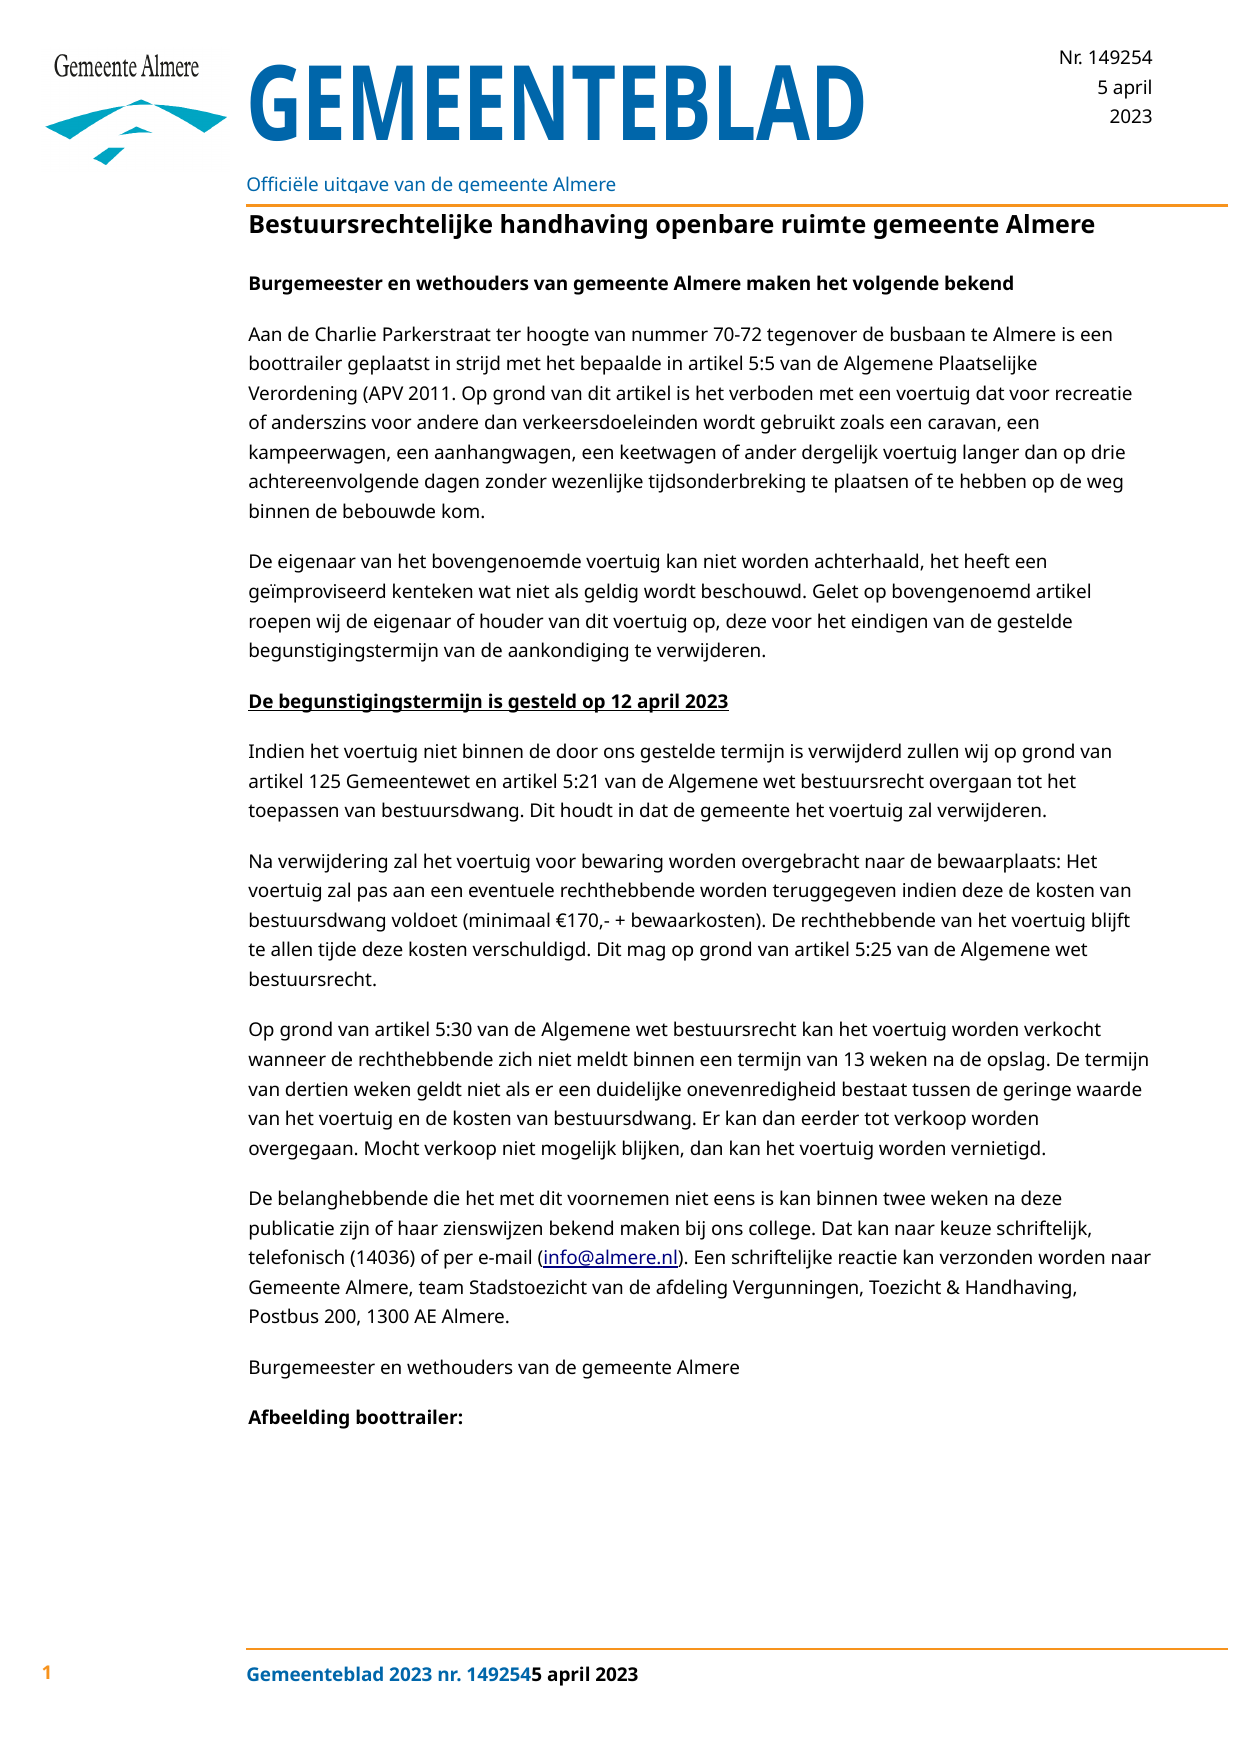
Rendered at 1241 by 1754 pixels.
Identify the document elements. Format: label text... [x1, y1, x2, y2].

text Op grond van artikel 5:30 van de Algemene wet bestuursrecht kan het voertuig worden verkocht wanneer de rechthebbende zich niet meldt binnen een termijn van 13 weken na de opslag. De termijn van dertien weken geldt niet als er een duidelijke onevenredigheid bestaat tussen de geringe waarde van het voertuig en de kosten van bestuursdwang. Er kan dan eerder tot verkoop worden overgegaan. Mocht verkoop niet mogelijk blijken, dan kan het voertuig worden vernietigd. [248, 1017, 1152, 1161]
text Burgemeester en wethouders van de gemeente Almere [248, 1354, 1152, 1380]
text Aan de Charlie Parkerstraat ter hoogte van nummer 70-72 tegenover de busbaan te Almere is een boottrailer geplaatst in strijd met het bepaalde in artikel 5:5 van de Algemene Plaatselijke Verordening (APV 2011. Op grond van dit artikel is het verboden met een voertuig dat voor recreatie of anderszins voor andere dan verkeersdoeleinden wordt gebruikt zoals een caravan, een kampeerwagen, een aanhangwagen, een keetwagen of ander dergelijk voertuig langer dan op drie achtereenvolgende dagen zonder wezenlijke tijdsonderbreking te plaatsen of te hebben op de weg binnen de bebouwde kom. [248, 321, 1152, 524]
text De eigenaar van het bovengenoemde voertuig kan niet worden achterhaald, het heeft een geïmproviseerd kenteken wat niet als geldig wordt beschouwd. Gelet op bovengenoemd artikel roepen wij de eigenaar of houder van dit voertuig op, deze voor het eindigen van de gestelde begunstigingstermijn van de aankondiging te verwijderen. [248, 549, 1152, 663]
text Na verwijdering zal het voertuig voor bewaring worden overgebracht naar de bewaarplaats: Het voertuig zal pas aan een eventuele rechthebbende worden teruggegeven indien deze de kosten van bestuursdwang voldoet (minimaal €170,- + bewaarkosten). De rechthebbende van het voertuig blijft te allen tijde deze kosten verschuldigd. Dit mag op grond van artikel 5:25 van de Algemene wet bestuursrecht. [248, 848, 1152, 992]
text De begunstigingstermijn is gesteld op 12 april 2023 [248, 688, 1152, 713]
text Burgemeester en wethouders van gemeente Almere maken het volgende bekend [248, 270, 1152, 296]
text Indien het voertuig niet binnen de door ons gestelde termijn is verwijderd zullen wij op grond van artikel 125 Gemeentewet en artikel 5:21 van de Algemene wet bestuursrecht overgaan tot het toepassen van bestuursdwang. Dit houdt in dat de gemeente het voertuig zal verwijderen. [248, 738, 1152, 823]
text Afbeelding boottrailer: [248, 1404, 1152, 1430]
text De belanghebbende die het met dit voornemen niet eens is kan binnen twee weken na deze publicatie zijn of haar zienswijzen bekend maken bij ons college. Dat kan naar keuze schriftelijk, telefonisch (14036) of per e-mail (info@almere.nl). Een schriftelijke reactie kan verzonden worden naar Gemeente Almere, team Stadstoezicht van de afdeling Vergunningen, Toezicht & Handhaving, Postbus 200, 1300 AE Almere. [248, 1185, 1152, 1329]
picture [41, 47, 231, 172]
text Bestuursrechtelijke handhaving openbare ruimte gemeente Almere [248, 207, 1152, 241]
